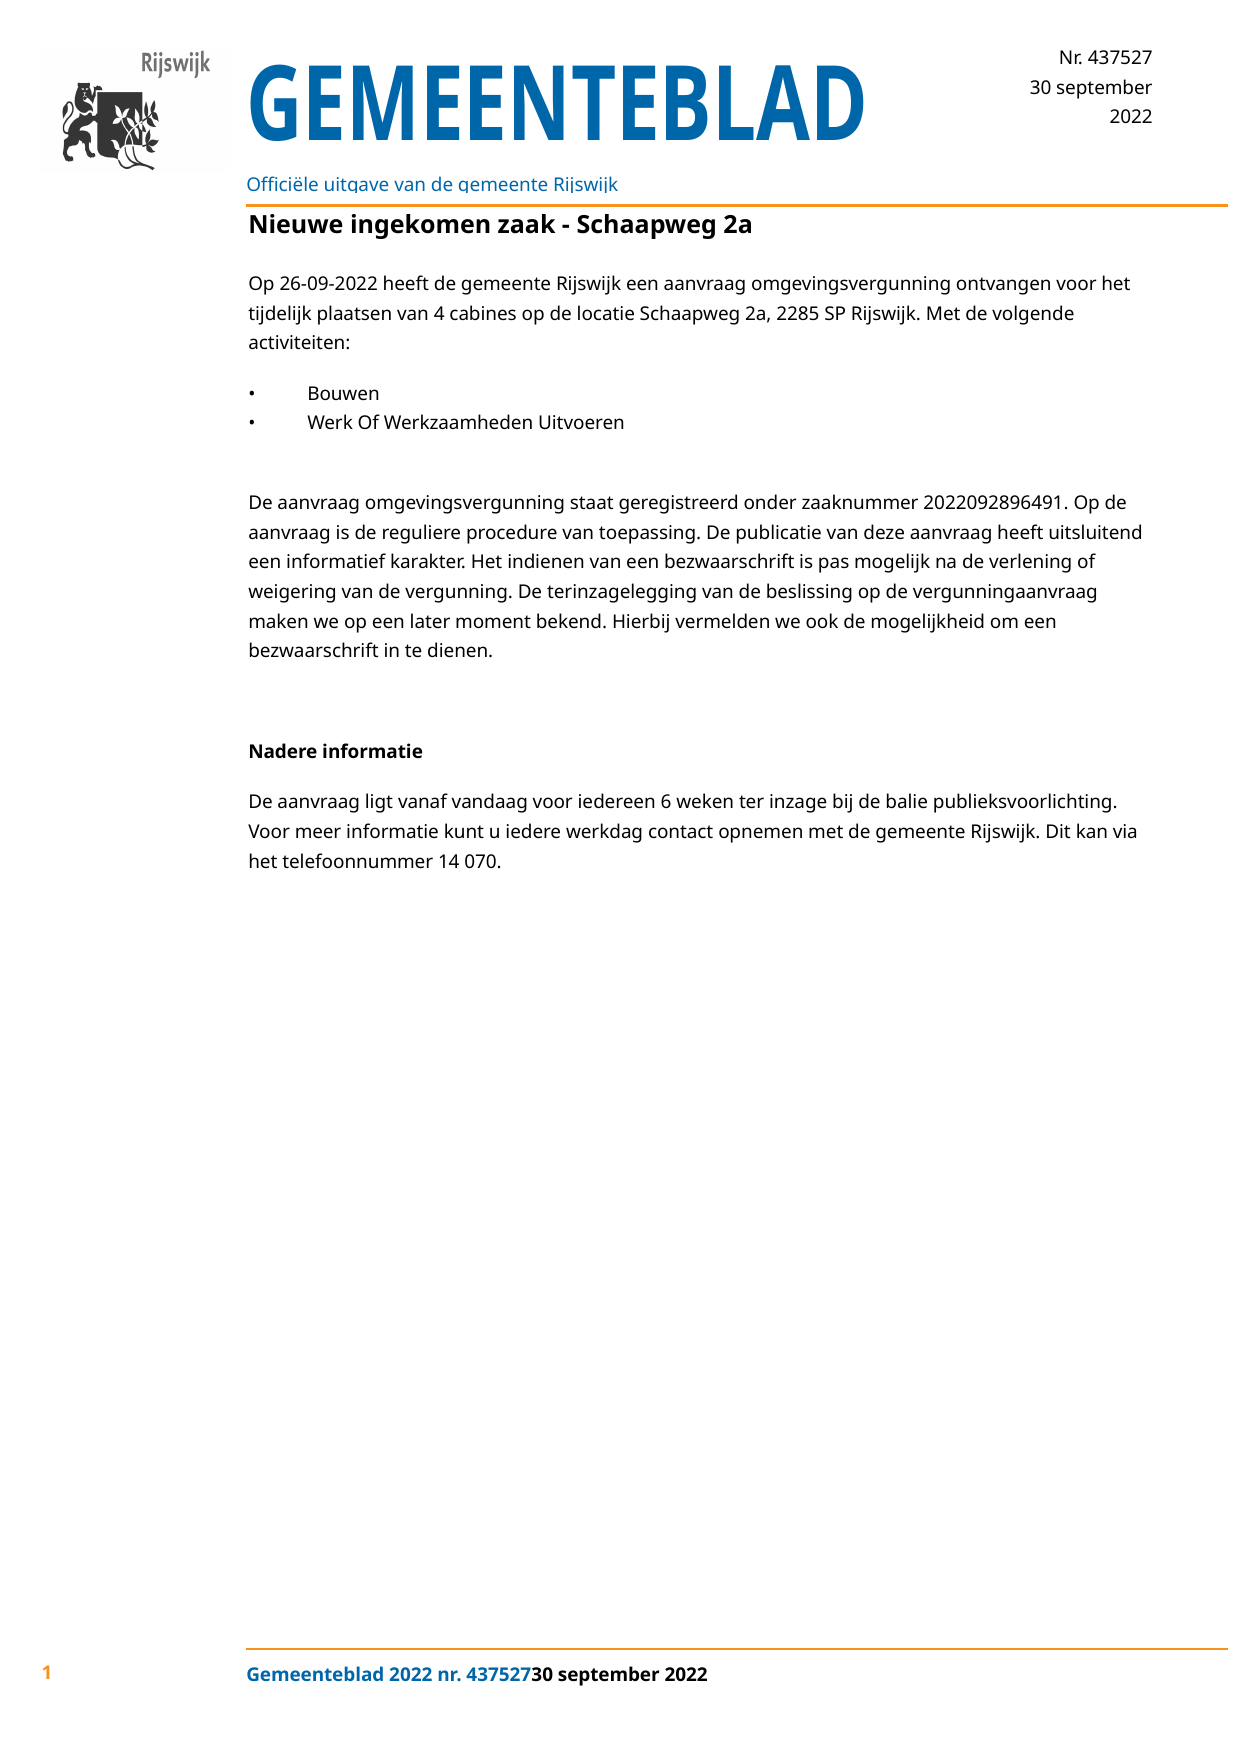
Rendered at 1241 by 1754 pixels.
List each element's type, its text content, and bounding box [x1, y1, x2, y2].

picture [41, 47, 231, 172]
list Bouwen [248, 380, 1152, 406]
list Werk Of Werkzaamheden Uitvoeren [248, 409, 1152, 435]
text De aanvraag omgevingsvergunning staat geregistreerd onder zaaknummer 2022092896491. Op de aanvraag is de reguliere procedure van toepassing. De publicatie van deze aanvraag heeft uitsluitend een informatief karakter. Het indienen van een bezwaarschrift is pas mogelijk na de verlening of weigering van de vergunning. De terinzagelegging van de beslissing op de vergunningaanvraag maken we op een later moment bekend. Hierbij vermelden we ook de mogelijkheid om een bezwaarschrift in te dienen. [248, 489, 1152, 663]
text Nadere informatie [248, 738, 1152, 764]
text Op 26-09-2022 heeft de gemeente Rijswijk een aanvraag omgevingsvergunning ontvangen voor het tijdelijk plaatsen van 4 cabines op de locatie Schaapweg 2a, 2285 SP Rijswijk. Met de volgende activiteiten: [248, 270, 1152, 355]
text Nieuwe ingekomen zaak - Schaapweg 2a [248, 207, 1152, 241]
text De aanvraag ligt vanaf vandaag voor iedereen 6 weken ter inzage bij de balie publieksvoorlichting. Voor meer informatie kunt u iedere werkdag contact opnemen met de gemeente Rijswijk. Dit kan via het telefoonnummer 14 070. [248, 789, 1152, 873]
